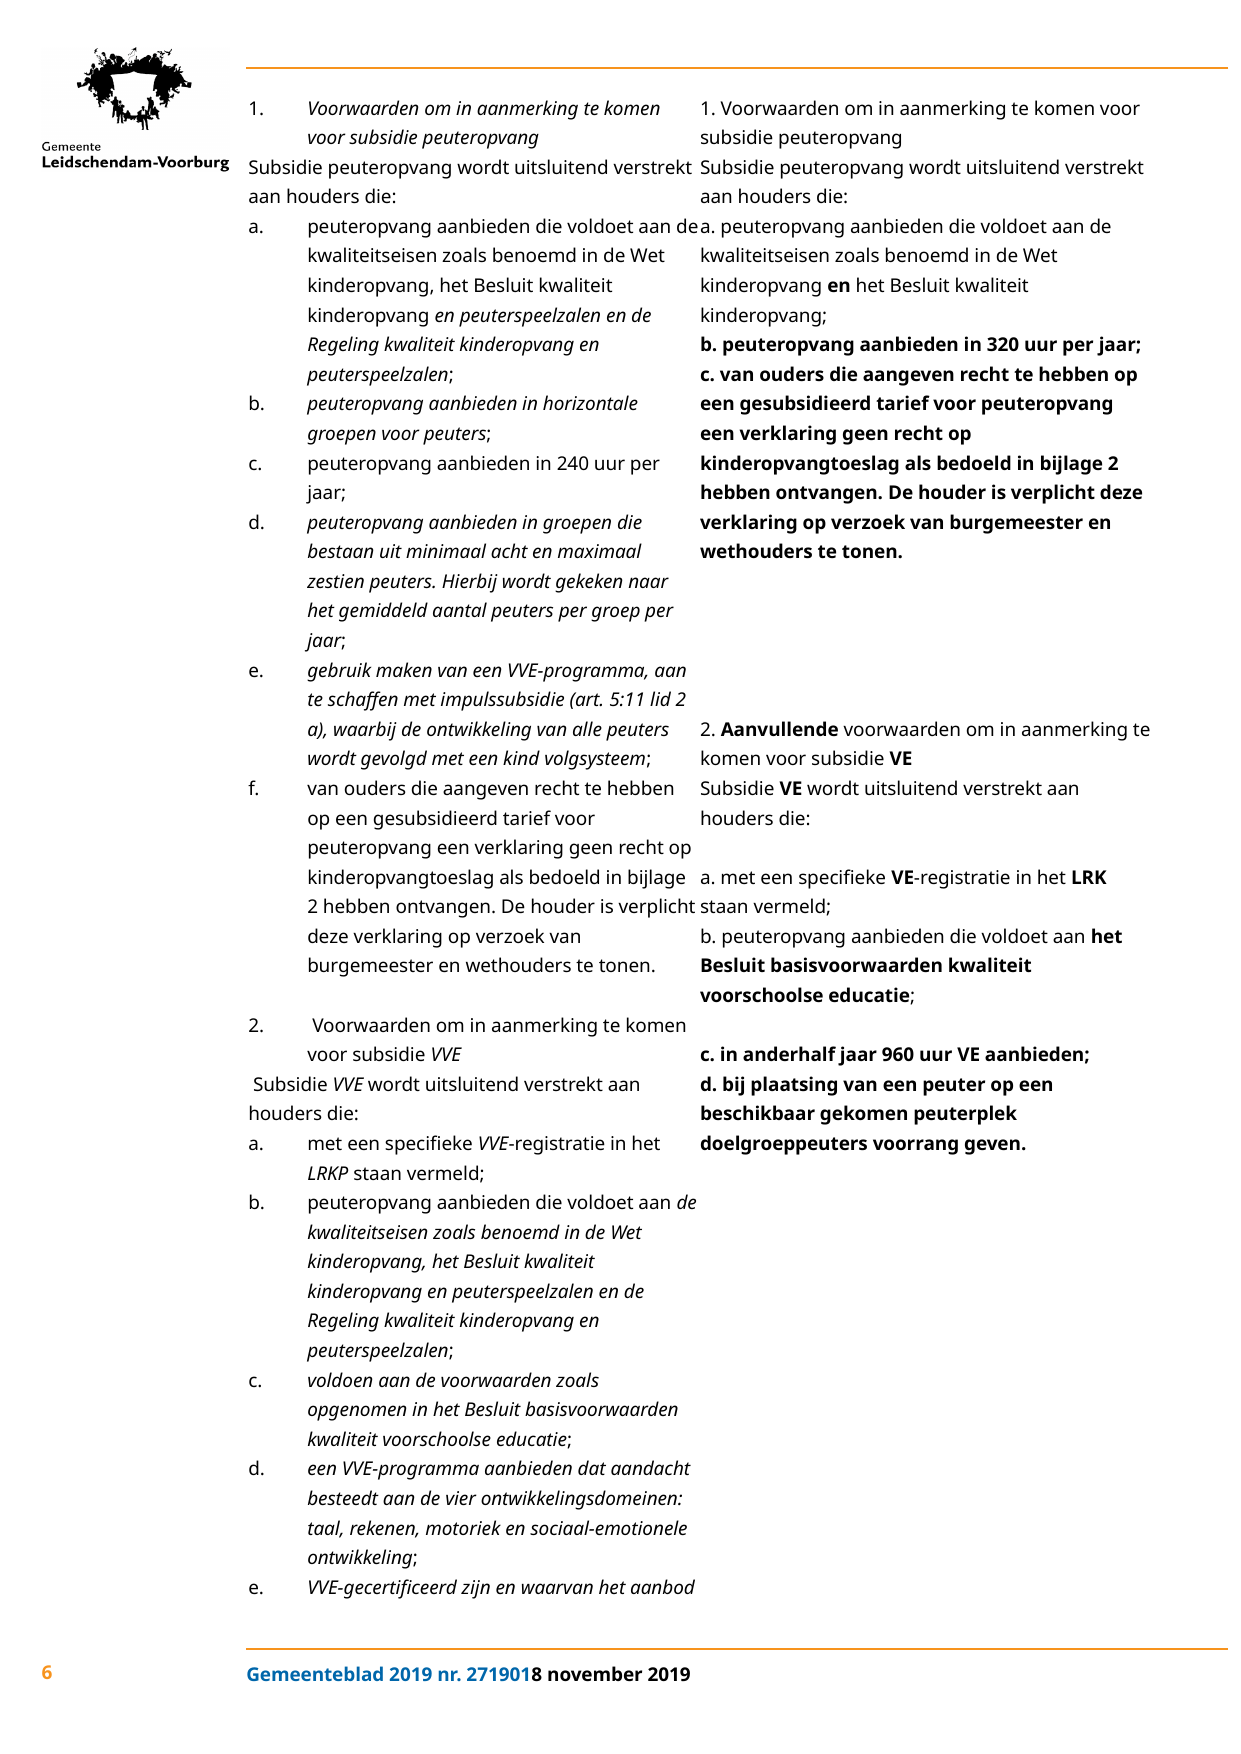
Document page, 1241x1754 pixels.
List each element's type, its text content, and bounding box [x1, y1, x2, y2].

table_cell 1. Voorwaarden om in aanmerking te komen voor subsidie peuteropvang Subsidie peuteropvang wordt uitsluitend verstrekt aan houders die: a. peuteropvang aanbieden die voldoet aan de kwaliteitseisen zoals benoemd in de Wet kinderopvang en het Besluit kwaliteit kinderopvang; b. peuteropvang aanbieden in 320 uur per jaar; c. van ouders die aangeven recht te hebben op een gesubsidieerd tarief voor peuteropvang een verklaring geen recht op kinderopvangtoeslag als bedoeld in bijlage 2 hebben ontvangen. De houder is verplicht deze verklaring op verzoek van burgemeester en wethouders te tonen. 2. Aanvullende voorwaarden om in aanmerking te komen voor subsidie VE Subsidie VE wordt uitsluitend verstrekt aan houders die: a. met een specifieke VE-registratie in het LRK staan vermeld; b. peuteropvang aanbieden die voldoet aan het Besluit basisvoorwaarden kwaliteit voorschoolse educatie; c. in anderhalf jaar 960 uur VE aanbieden; d. bij plaatsing van een peuter op een beschikbaar gekomen peuterplek doelgroeppeuters voorrang geven. [700, 95, 1152, 1600]
picture [41, 47, 231, 172]
table_cell Voorwaarden om in aanmerking te komen voor subsidie peuteropvang Subsidie peuteropvang wordt uitsluitend verstrekt aan houders die: peuteropvang aanbieden die voldoet aan de kwaliteitseisen zoals benoemd in de Wet kinderopvang, het Besluit kwaliteit kinderopvang en peuterspeelzalen en de Regeling kwaliteit kinderopvang en peuterspeelzalen; peuteropvang aanbieden in horizontale groepen voor peuters; peuteropvang aanbieden in 240 uur per jaar; peuteropvang aanbieden in groepen die bestaan uit minimaal acht en maximaal zestien peuters. Hierbij wordt gekeken naar het gemiddeld aantal peuters per groep per jaar; gebruik maken van een VVE-programma, aan te schaffen met impulssubsidie (art. 5:11 lid 2 a), waarbij de ontwikkeling van alle peuters wordt gevolgd met een kind volgsysteem; van ouders die aangeven recht te hebben op een gesubsidieerd tarief voor peuteropvang een verklaring geen recht op kinderopvangtoeslag als bedoeld in bijlage 2 hebben ontvangen. De houder is verplicht deze verklaring op verzoek van burgemeester en wethouders te tonen. Voorwaarden om in aanmerking te komen voor subsidie VVE Subsidie VVE wordt uitsluitend verstrekt aan houders die: met een specifieke VVE-registratie in het LRKP staan vermeld; peuteropvang aanbieden die voldoet aan de kwaliteitseisen zoals benoemd in de Wet kinderopvang, het Besluit kwaliteit kinderopvang en peuterspeelzalen en de Regeling kwaliteit kinderopvang en peuterspeelzalen; voldoen aan de voorwaarden zoals opgenomen in het Besluit basisvoorwaarden kwaliteit voorschoolse educatie; een VVE-programma aanbieden dat aandacht besteedt aan de vier ontwikkelingsdomeinen: taal, rekenen, motoriek en sociaal-emotionele ontwikkeling; VVE-gecertificeerd zijn en waarvan het aanbod [248, 95, 700, 1600]
